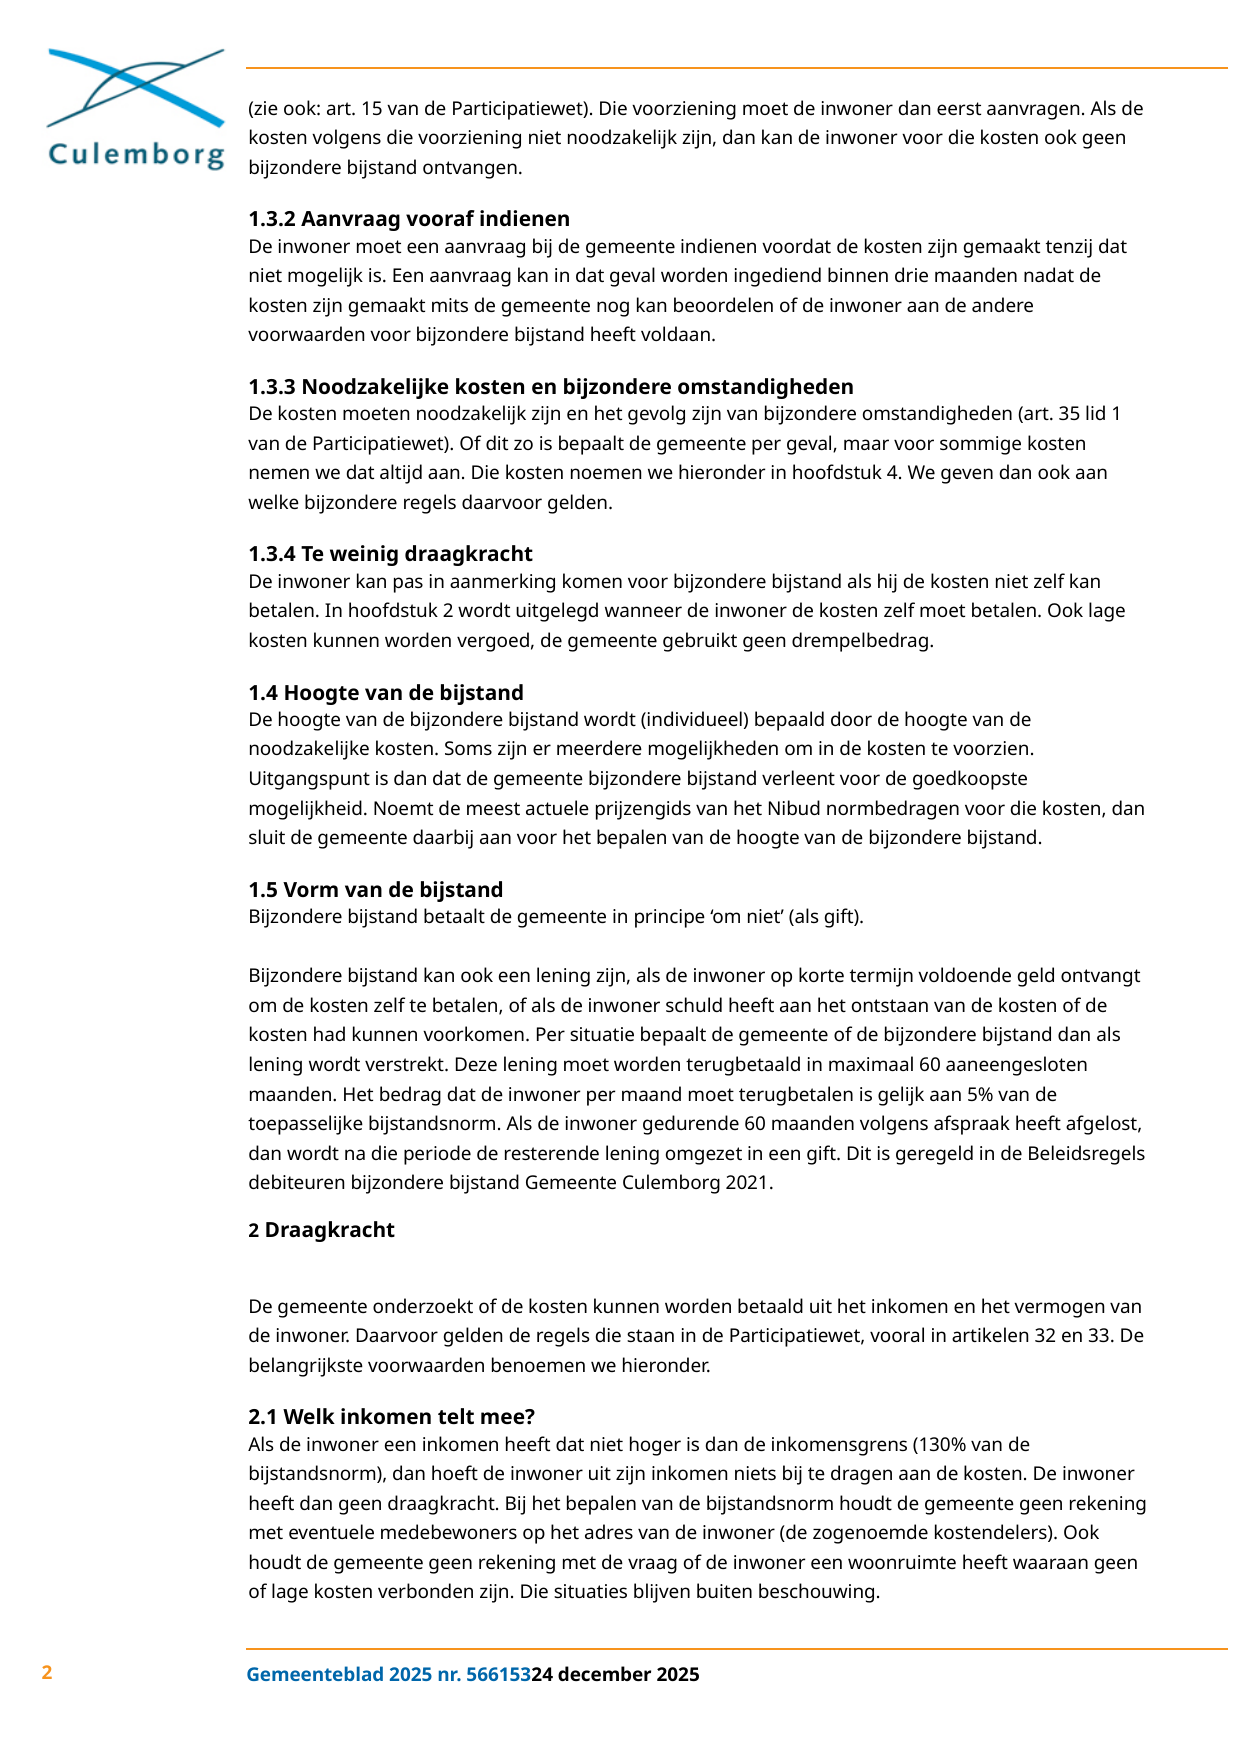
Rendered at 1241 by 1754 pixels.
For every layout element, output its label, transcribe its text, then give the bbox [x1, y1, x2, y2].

text De inwoner kan pas in aanmerking komen voor bijzondere bijstand als hij de kosten niet zelf kan betalen. In hoofdstuk 2 wordt uitgelegd wanneer de inwoner de kosten zelf moet betalen. Ook lage kosten kunnen worden vergoed, de gemeente gebruikt geen drempelbedrag. [248, 568, 1152, 653]
text Als de inwoner een inkomen heeft dat niet hoger is dan de inkomensgrens (130% van de bijstandsnorm), dan hoeft de inwoner uit zijn inkomen niets bij te dragen aan de kosten. De inwoner heeft dan geen draagkracht. Bij het bepalen van de bijstandsnorm houdt de gemeente geen rekening met eventuele medebewoners op het adres van de inwoner (de zogenoemde kostendelers). Ook houdt de gemeente geen rekening met de vraag of de inwoner een woonruimte heeft waaraan geen of lage kosten verbonden zijn. Die situaties blijven buiten beschouwing. [248, 1431, 1152, 1604]
text De kosten moeten noodzakelijk zijn en het gevolg zijn van bijzondere omstandigheden (art. 35 lid 1 van de Participatiewet). Of dit zo is bepaalt de gemeente per geval, maar voor sommige kosten nemen we dat altijd aan. Die kosten noemen we hieronder in hoofdstuk 4. We geven dan ook aan welke bijzondere regels daarvoor gelden. [248, 400, 1152, 515]
text De inwoner moet een aanvraag bij de gemeente indienen voordat de kosten zijn gemaakt tenzij dat niet mogelijk is. Een aanvraag kan in dat geval worden ingediend binnen drie maanden nadat de kosten zijn gemaakt mits de gemeente nog kan beoordelen of de inwoner aan de andere voorwaarden voor bijzondere bijstand heeft voldaan. [248, 233, 1152, 347]
text 1.3.2 Aanvraag vooraf indienen [248, 204, 1152, 233]
text De gemeente onderzoekt of de kosten kunnen worden betaald uit het inkomen en het vermogen van de inwoner. Daarvoor gelden de regels die staan in de Participatiewet, vooral in artikelen 32 en 33. De belangrijkste voorwaarden benoemen we hieronder. [248, 1293, 1152, 1378]
text (zie ook: art. 15 van de Participatiewet). Die voorziening moet de inwoner dan eerst aanvragen. Als de kosten volgens die voorziening niet noodzakelijk zijn, dan kan de inwoner voor die kosten ook geen bijzondere bijstand ontvangen. [248, 95, 1152, 180]
text Bijzondere bijstand betaalt de gemeente in principe ‘om niet’ (als gift). [248, 903, 1152, 929]
text 1.4 Hoogte van de bijstand [248, 678, 1152, 706]
text De hoogte van de bijzondere bijstand wordt (individueel) bepaald door de hoogte van de noodzakelijke kosten. Soms zijn er meerdere mogelijkheden om in de kosten te voorzien. Uitgangspunt is dan dat de gemeente bijzondere bijstand verleent voor de goedkoopste mogelijkheid. Noemt de meest actuele prijzengids van het Nibud normbedragen voor die kosten, dan sluit de gemeente daarbij aan voor het bepalen van de hoogte van de bijzondere bijstand. [248, 706, 1152, 850]
text 2 Draagkracht [248, 1215, 1152, 1243]
text 1.3.4 Te weinig draagkracht [248, 539, 1152, 568]
text Bijzondere bijstand kan ook een lening zijn, als de inwoner op korte termijn voldoende geld ontvangt om de kosten zelf te betalen, of als de inwoner schuld heeft aan het ontstaan van de kosten of de kosten had kunnen voorkomen. Per situatie bepaalt de gemeente of de bijzondere bijstand dan als lening wordt verstrekt. Deze lening moet worden terugbetaald in maximaal 60 aaneengesloten maanden. Het bedrag dat de inwoner per maand moet terugbetalen is gelijk aan 5% van de toepasselijke bijstandsnorm. Als de inwoner gedurende 60 maanden volgens afspraak heeft afgelost, dan wordt na die periode de resterende lening omgezet in een gift. Dit is geregeld in de Beleidsregels debiteuren bijzondere bijstand Gemeente Culemborg 2021. [248, 962, 1152, 1195]
text 2.1 Welk inkomen telt mee? [248, 1402, 1152, 1431]
picture [41, 47, 231, 172]
text 1.3.3 Noodzakelijke kosten en bijzondere omstandigheden [248, 372, 1152, 400]
text 1.5 Vorm van de bijstand [248, 875, 1152, 903]
